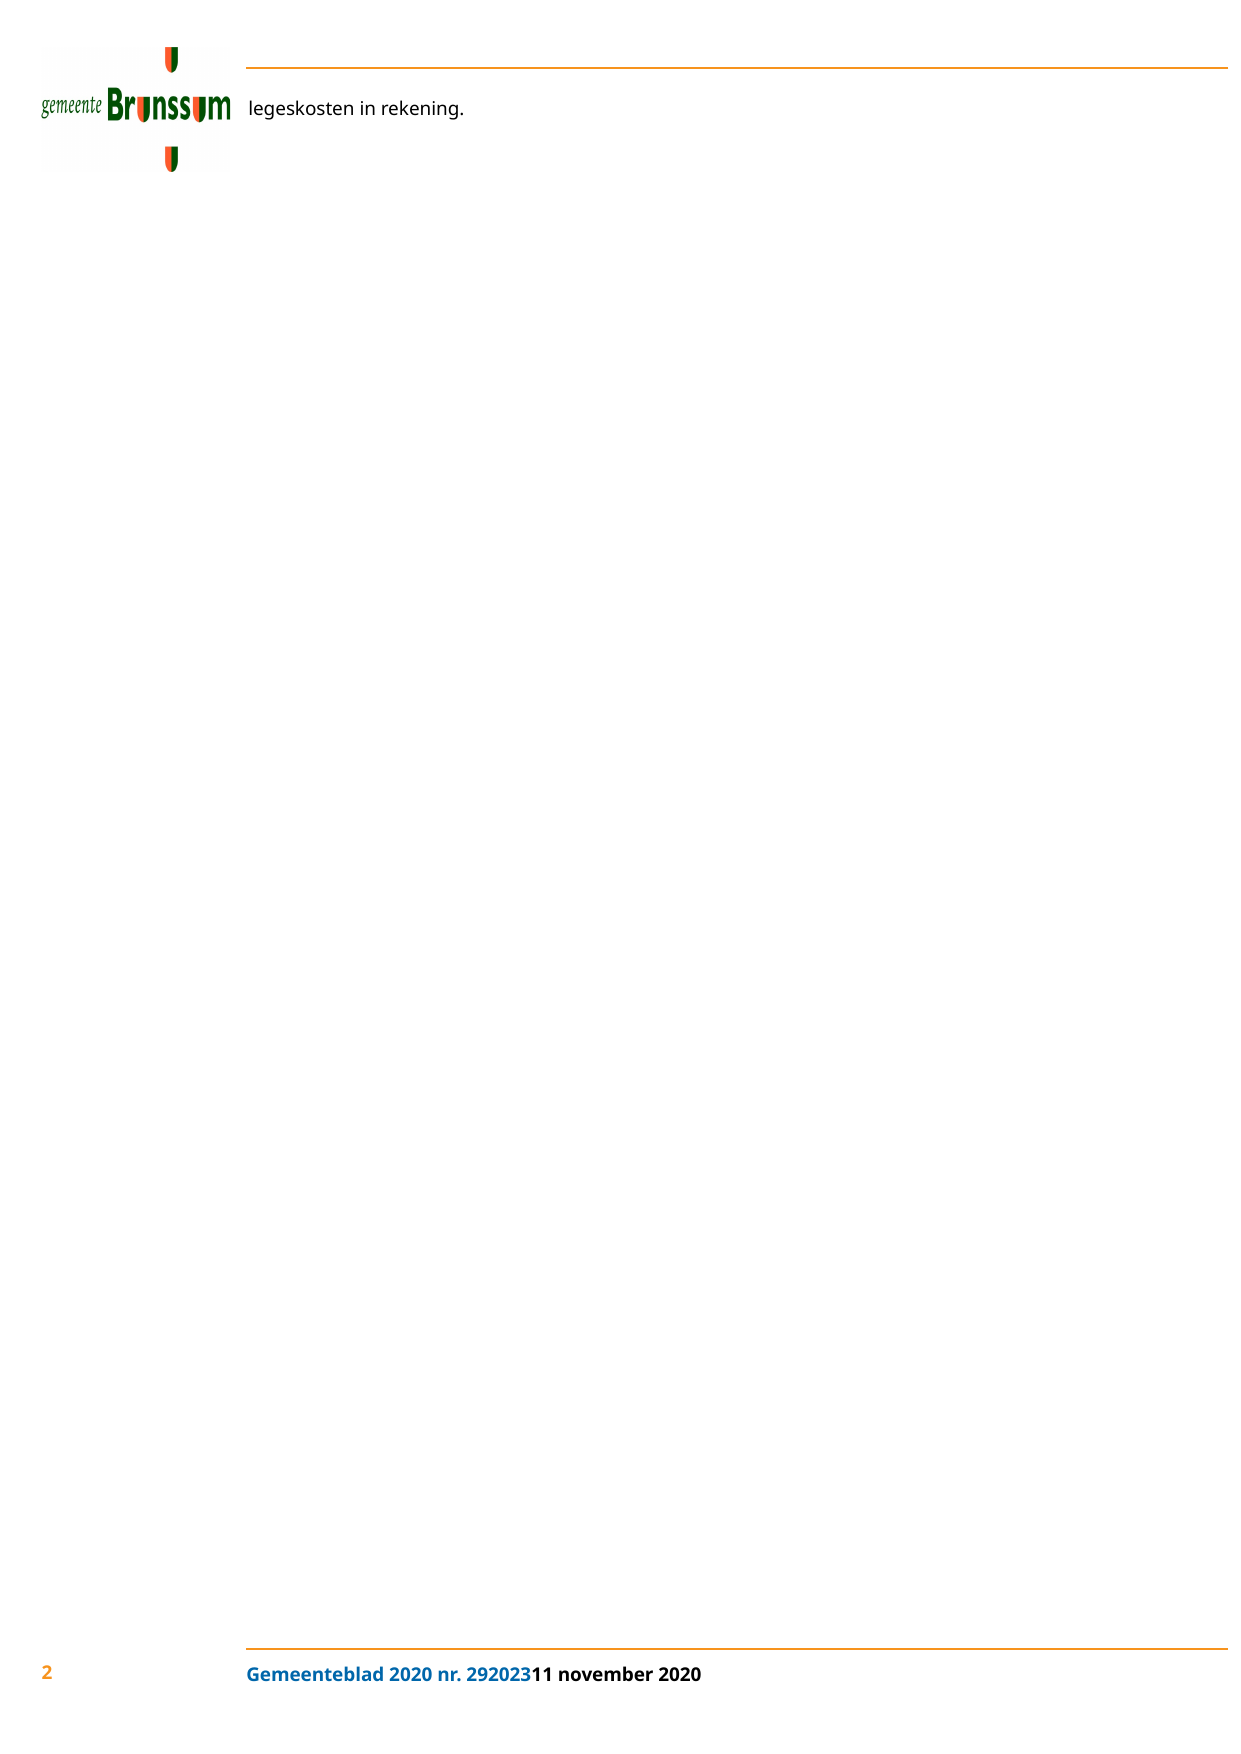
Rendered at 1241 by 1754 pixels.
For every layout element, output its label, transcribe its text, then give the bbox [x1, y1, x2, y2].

picture [41, 47, 231, 172]
text legeskosten in rekening. [248, 95, 1152, 121]
